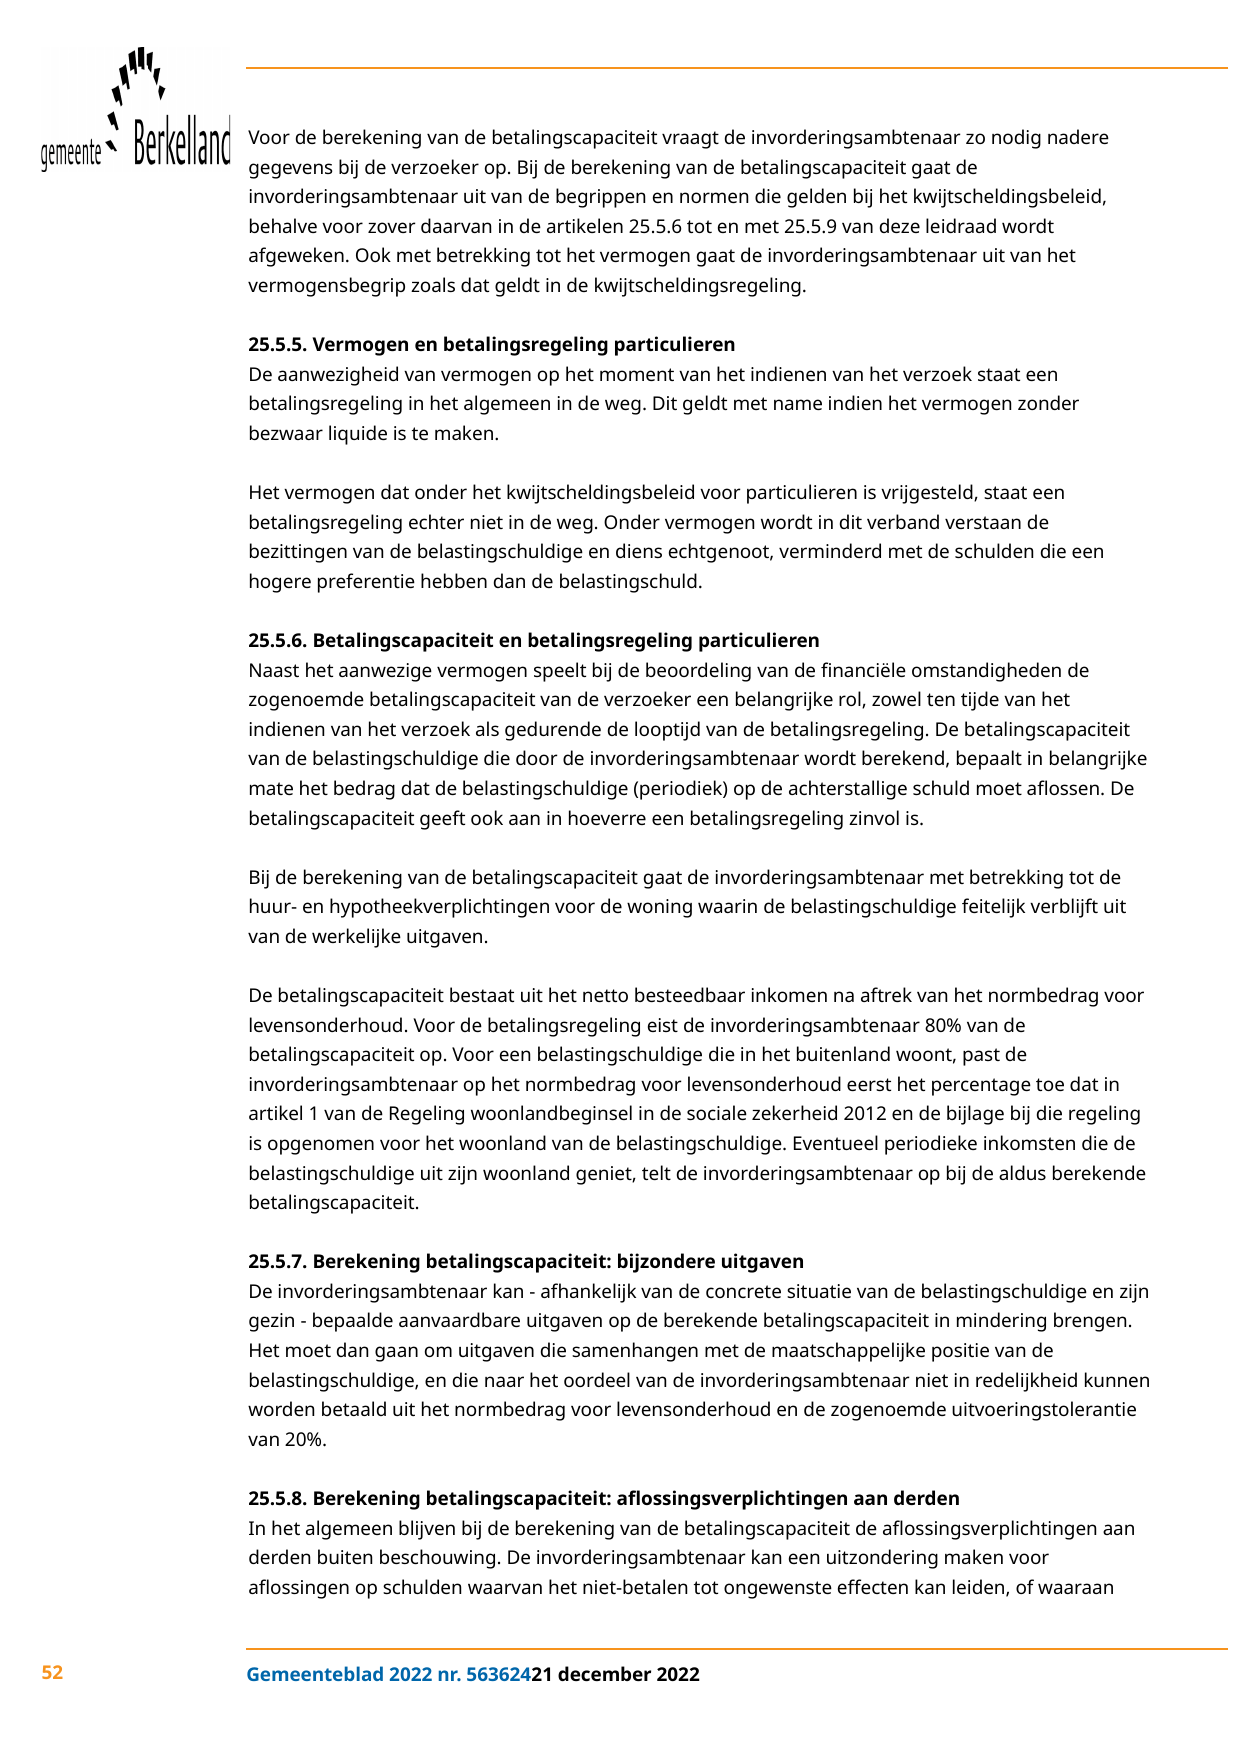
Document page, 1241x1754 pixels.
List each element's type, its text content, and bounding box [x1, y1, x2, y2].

picture [41, 47, 231, 172]
text In het algemeen blijven bij de berekening van de betalingscapaciteit de aflossingsverplichtingen aan derden buiten beschouwing. De invorderingsambtenaar kan een uitzondering maken voor aflossingen op schulden waarvan het niet-betalen tot ongewenste effecten kan leiden, of waaraan [248, 1515, 1152, 1600]
text 25.5.5. Vermogen en betalingsregeling particulieren [248, 331, 1152, 357]
text 25.5.7. Berekening betalingscapaciteit: bijzondere uitgaven [248, 1248, 1152, 1274]
text Het vermogen dat onder het kwijtscheldingsbeleid voor particulieren is vrijgesteld, staat een betalingsregeling echter niet in de weg. Onder vermogen wordt in dit verband verstaan de bezittingen van de belastingschuldige en diens echtgenoot, verminderd met de schulden die een hogere preferentie hebben dan de belastingschuld. [248, 479, 1152, 594]
text Voor de berekening van de betalingscapaciteit vraagt de invorderingsambtenaar zo nodig nadere gegevens bij de verzoeker op. Bij de berekening van de betalingscapaciteit gaat de invorderingsambtenaar uit van de begrippen en normen die gelden bij het kwijtscheldingsbeleid, behalve voor zover daarvan in de artikelen 25.5.6 tot en met 25.5.9 van deze leidraad wordt afgeweken. Ook met betrekking tot het vermogen gaat de invorderingsambtenaar uit van het vermogensbegrip zoals dat geldt in de kwijtscheldingsregeling. [248, 124, 1152, 298]
text 25.5.8. Berekening betalingscapaciteit: aflossingsverplichtingen aan derden [248, 1485, 1152, 1511]
text De betalingscapaciteit bestaat uit het netto besteedbaar inkomen na aftrek van het normbedrag voor levensonderhoud. Voor de betalingsregeling eist de invorderingsambtenaar 80% van de betalingscapaciteit op. Voor een belastingschuldige die in het buitenland woont, past de invorderingsambtenaar op het normbedrag voor levensonderhoud eerst het percentage toe dat in artikel 1 van de Regeling woonlandbeginsel in de sociale zekerheid 2012 en de bijlage bij die regeling is opgenomen voor het woonland van de belastingschuldige. Eventueel periodieke inkomsten die de belastingschuldige uit zijn woonland geniet, telt de invorderingsambtenaar op bij de aldus berekende betalingscapaciteit. [248, 982, 1152, 1215]
text De invorderingsambtenaar kan - afhankelijk van de concrete situatie van de belastingschuldige en zijn gezin - bepaalde aanvaardbare uitgaven op de berekende betalingscapaciteit in mindering brengen. Het moet dan gaan om uitgaven die samenhangen met de maatschappelijke positie van de belastingschuldige, en die naar het oordeel van de invorderingsambtenaar niet in redelijkheid kunnen worden betaald uit het normbedrag voor levensonderhoud en de zogenoemde uitvoeringstolerantie van 20%. [248, 1278, 1152, 1452]
text 25.5.6. Betalingscapaciteit en betalingsregeling particulieren [248, 627, 1152, 653]
text De aanwezigheid van vermogen op het moment van het indienen van het verzoek staat een betalingsregeling in het algemeen in de weg. Dit geldt met name indien het vermogen zonder bezwaar liquide is te maken. [248, 361, 1152, 446]
text Bij de berekening van de betalingscapaciteit gaat de invorderingsambtenaar met betrekking tot de huur- en hypotheekverplichtingen voor de woning waarin de belastingschuldige feitelijk verblijft uit van de werkelijke uitgaven. [248, 864, 1152, 949]
text Naast het aanwezige vermogen speelt bij de beoordeling van de financiële omstandigheden de zogenoemde betalingscapaciteit van de verzoeker een belangrijke rol, zowel ten tijde van het indienen van het verzoek als gedurende de looptijd van de betalingsregeling. De betalingscapaciteit van de belastingschuldige die door de invorderingsambtenaar wordt berekend, bepaalt in belangrijke mate het bedrag dat de belastingschuldige (periodiek) op de achterstallige schuld moet aflossen. De betalingscapaciteit geeft ook aan in hoeverre een betalingsregeling zinvol is. [248, 657, 1152, 831]
